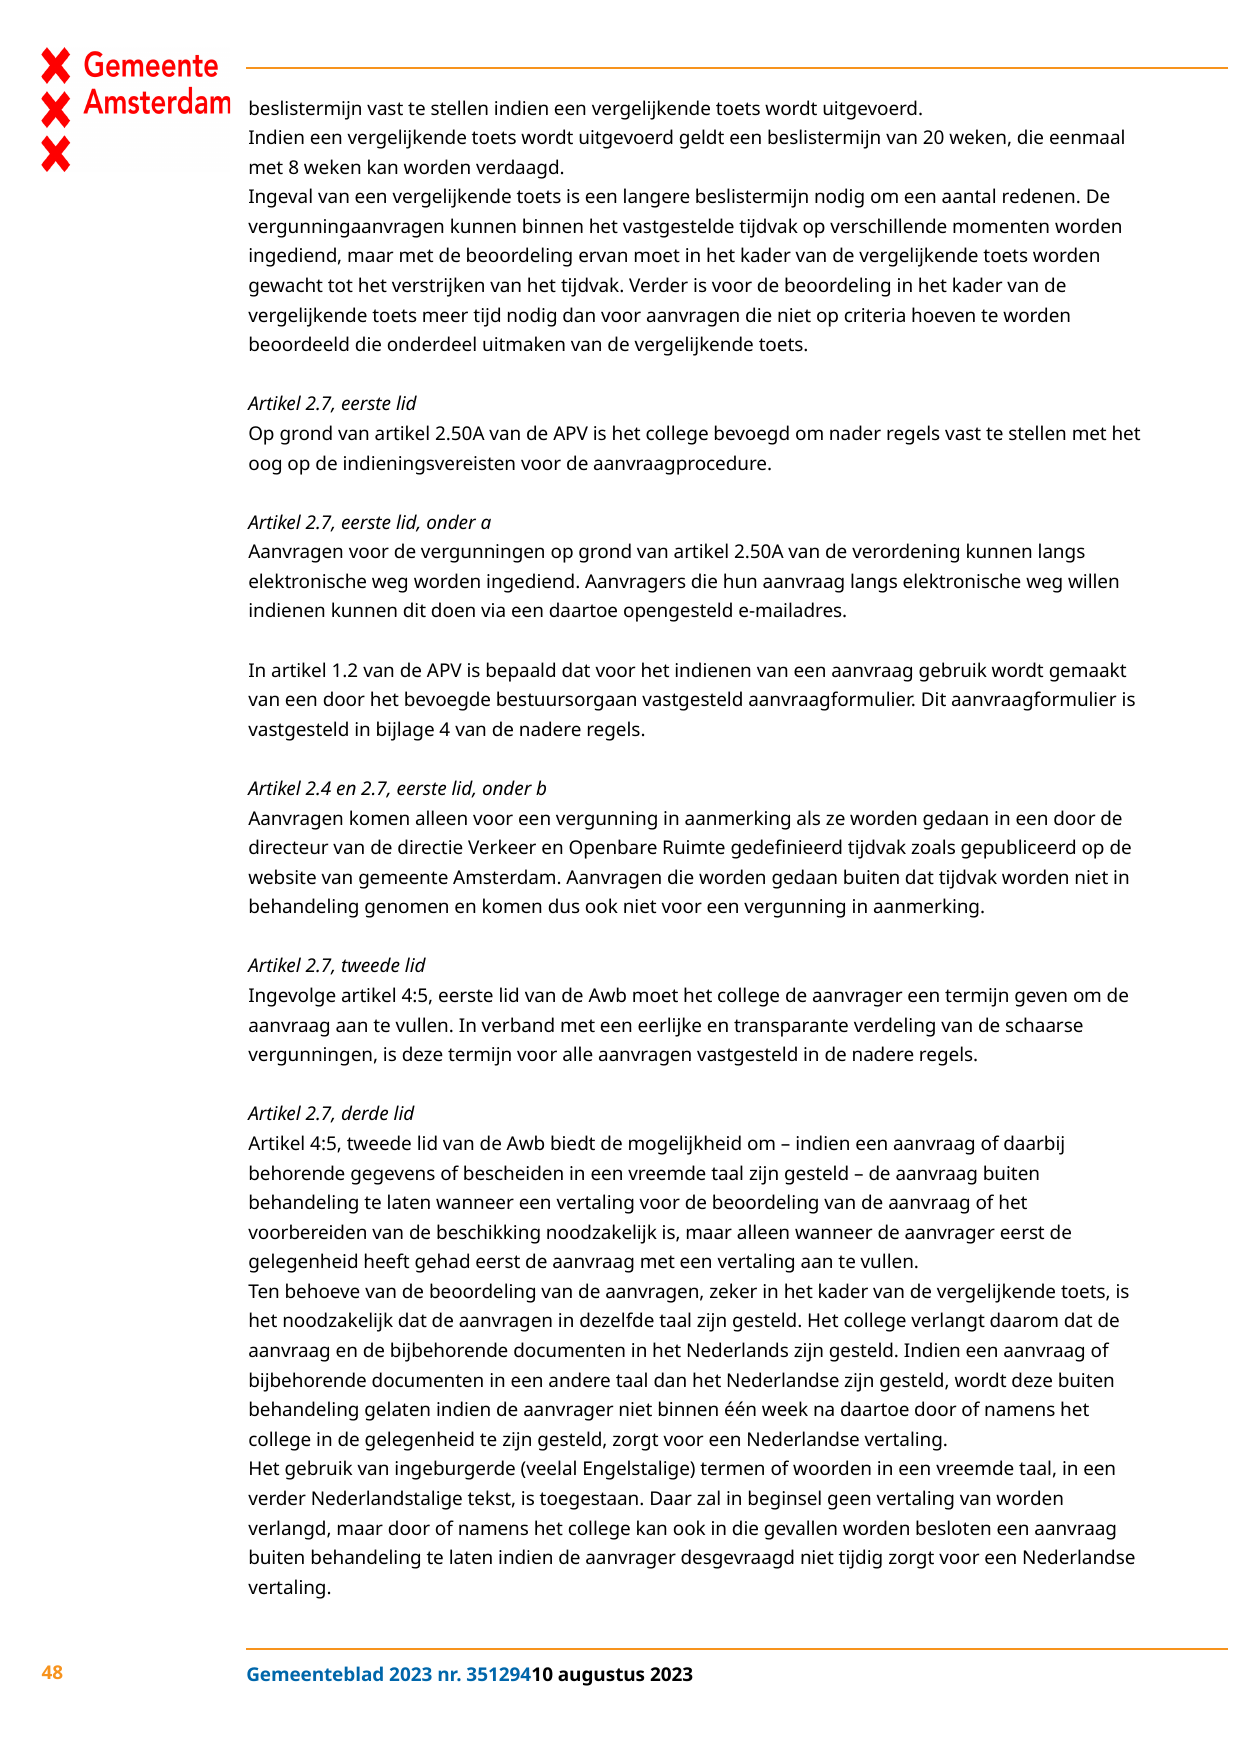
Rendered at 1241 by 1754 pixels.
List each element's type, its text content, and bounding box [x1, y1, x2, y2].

text In artikel 1.2 van de APV is bepaald dat voor het indienen van een aanvraag gebruik wordt gemaakt van een door het bevoegde bestuursorgaan vastgesteld aanvraagformulier. Dit aanvraagformulier is vastgesteld in bijlage 4 van de nadere regels. [248, 657, 1152, 742]
text Artikel 2.7, eerste lid, onder a [248, 509, 1152, 535]
picture [41, 47, 231, 172]
text Aanvragen komen alleen voor een vergunning in aanmerking als ze worden gedaan in een door de directeur van de directie Verkeer en Openbare Ruimte gedefinieerd tijdvak zoals gepubliceerd op de website van gemeente Amsterdam. Aanvragen die worden gedaan buiten dat tijdvak worden niet in behandeling genomen en komen dus ook niet voor een vergunning in aanmerking. [248, 805, 1152, 919]
text Het gebruik van ingeburgerde (veelal Engelstalige) termen of woorden in een vreemde taal, in een verder Nederlandstalige tekst, is toegestaan. Daar zal in beginsel geen vertaling van worden verlangd, maar door of namens het college kan ook in die gevallen worden besloten een aanvraag buiten behandeling te laten indien de aanvrager desgevraagd niet tijdig zorgt voor een Nederlandse vertaling. [248, 1456, 1152, 1600]
text beslistermijn vast te stellen indien een vergelijkende toets wordt uitgevoerd. [248, 95, 1152, 121]
text Op grond van artikel 2.50A van de APV is het college bevoegd om nader regels vast te stellen met het oog op de indieningsvereisten voor de aanvraagprocedure. [248, 420, 1152, 476]
text Artikel 4:5, tweede lid van de Awb biedt de mogelijkheid om – indien een aanvraag of daarbij behorende gegevens of bescheiden in een vreemde taal zijn gesteld – de aanvraag buiten behandeling te laten wanneer een vertaling voor de beoordeling van de aanvraag of het voorbereiden van de beschikking noodzakelijk is, maar alleen wanneer de aanvrager eerst de gelegenheid heeft gehad eerst de aanvraag met een vertaling aan te vullen. [248, 1130, 1152, 1274]
text Aanvragen voor de vergunningen op grond van artikel 2.50A van de verordening kunnen langs elektronische weg worden ingediend. Aanvragers die hun aanvraag langs elektronische weg willen indienen kunnen dit doen via een daartoe opengesteld e-mailadres. [248, 538, 1152, 623]
text Artikel 2.7, derde lid [248, 1101, 1152, 1126]
text Ingeval van een vergelijkende toets is een langere beslistermijn nodig om een aantal redenen. De vergunningaanvragen kunnen binnen het vastgestelde tijdvak op verschillende momenten worden ingediend, maar met de beoordeling ervan moet in het kader van de vergelijkende toets worden gewacht tot het verstrijken van het tijdvak. Verder is voor de beoordeling in het kader van de vergelijkende toets meer tijd nodig dan voor aanvragen die niet op criteria hoeven te worden beoordeeld die onderdeel uitmaken van de vergelijkende toets. [248, 183, 1152, 357]
text Artikel 2.4 en 2.7, eerste lid, onder b [248, 775, 1152, 801]
text Ten behoeve van de beoordeling van de aanvragen, zeker in het kader van de vergelijkende toets, is het noodzakelijk dat de aanvragen in dezelfde taal zijn gesteld. Het college verlangt daarom dat de aanvraag en de bijbehorende documenten in het Nederlands zijn gesteld. Indien een aanvraag of bijbehorende documenten in een andere taal dan het Nederlandse zijn gesteld, wordt deze buiten behandeling gelaten indien de aanvrager niet binnen één week na daartoe door of namens het college in de gelegenheid te zijn gesteld, zorgt voor een Nederlandse vertaling. [248, 1278, 1152, 1452]
text Indien een vergelijkende toets wordt uitgevoerd geldt een beslistermijn van 20 weken, die eenmaal met 8 weken kan worden verdaagd. [248, 124, 1152, 180]
text Artikel 2.7, tweede lid [248, 953, 1152, 978]
text Ingevolge artikel 4:5, eerste lid van de Awb moet het college de aanvrager een termijn geven om de aanvraag aan te vullen. In verband met een eerlijke en transparante verdeling van de schaarse vergunningen, is deze termijn voor alle aanvragen vastgesteld in de nadere regels. [248, 982, 1152, 1067]
text Artikel 2.7, eerste lid [248, 391, 1152, 416]
